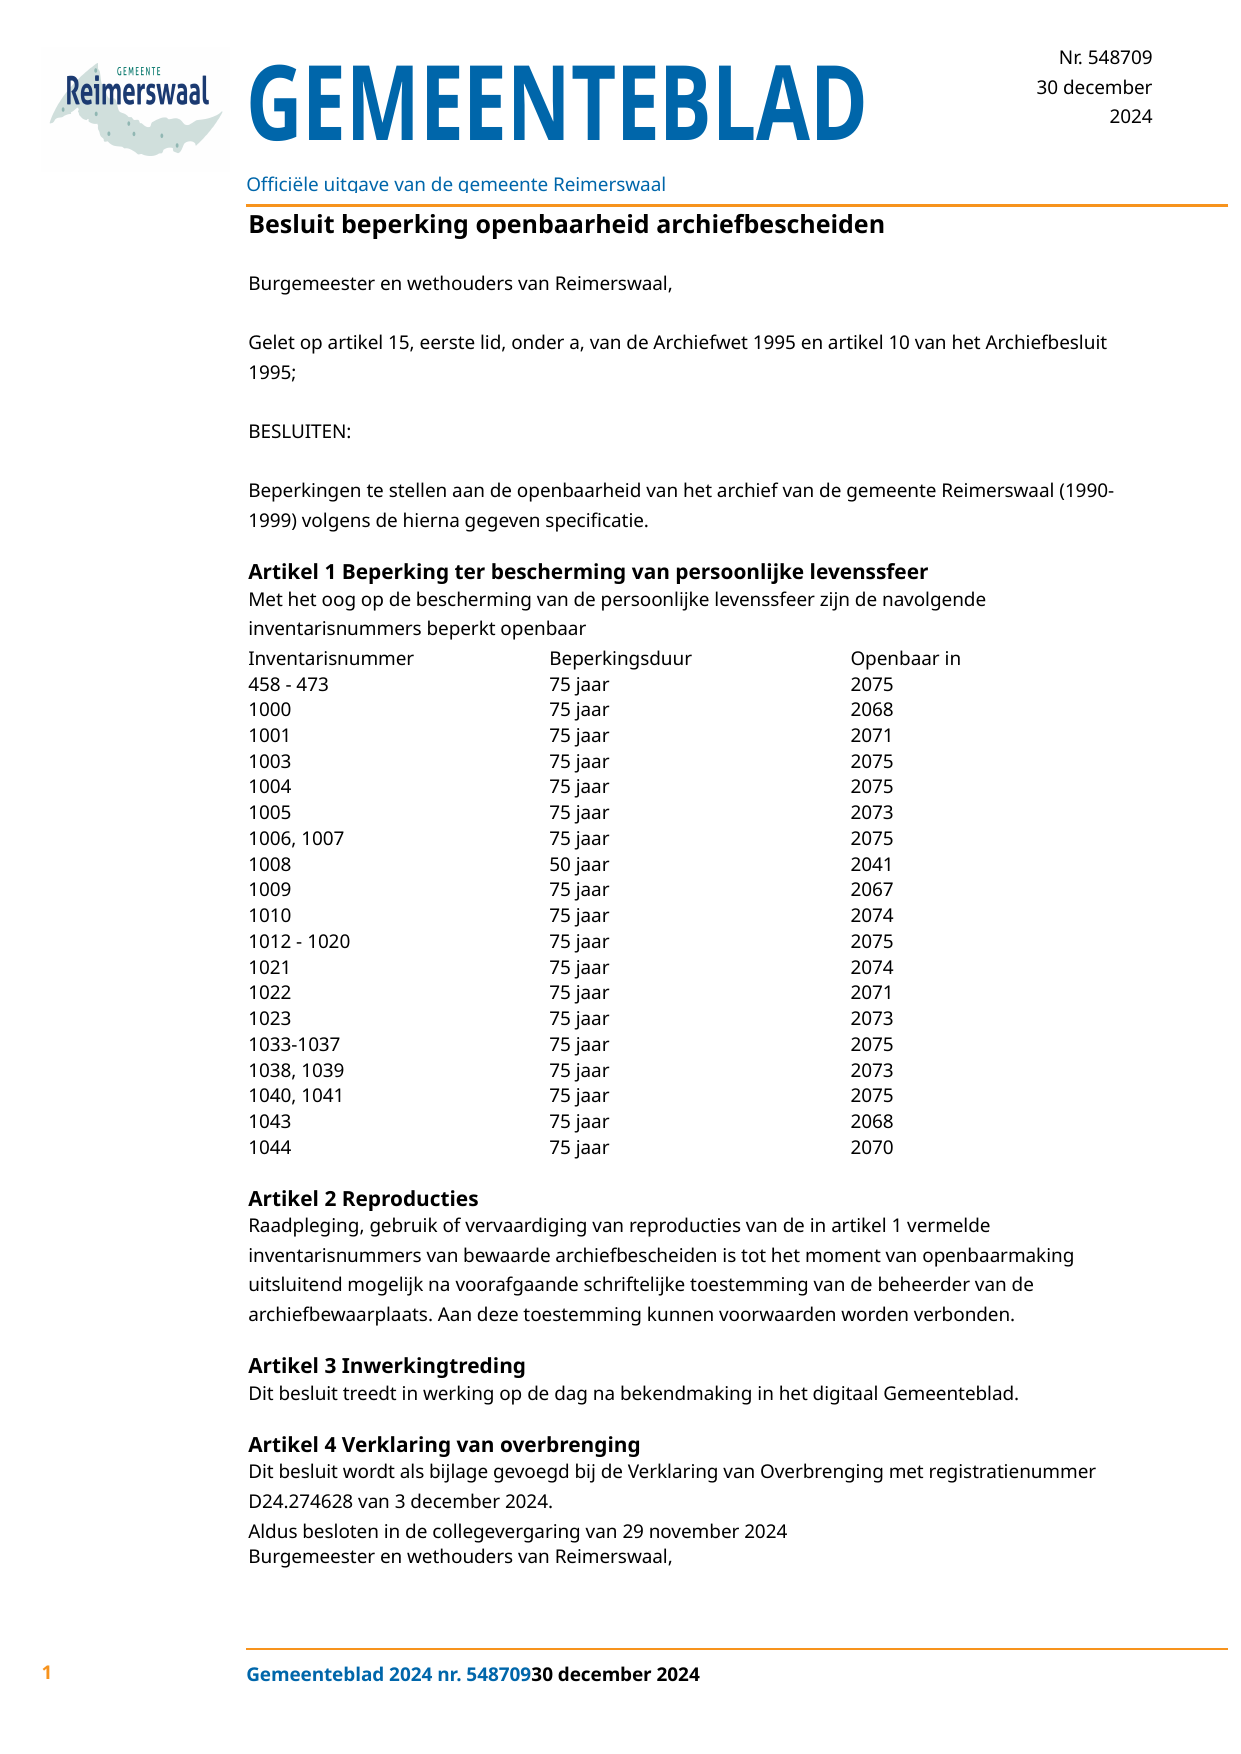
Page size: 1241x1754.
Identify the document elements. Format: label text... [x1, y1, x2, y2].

table_cell 75 jaar [549, 1108, 850, 1134]
table_cell 2073 [850, 800, 1152, 825]
table_cell 1040, 1041 [248, 1083, 549, 1108]
text Burgemeester en wethouders van Reimerswaal, [248, 270, 1152, 296]
table_cell 2067 [850, 877, 1152, 902]
text BESLUITEN: [248, 418, 1152, 444]
table_cell 75 jaar [549, 903, 850, 928]
table_header Inventarisnummer [248, 645, 549, 671]
table_cell 75 jaar [549, 1031, 850, 1057]
table_cell 1003 [248, 748, 549, 774]
text Artikel 4 Verklaring van overbrenging [248, 1430, 1152, 1459]
table_cell 1010 [248, 903, 549, 928]
table_cell 1000 [248, 697, 549, 722]
table_cell 1022 [248, 980, 549, 1005]
text Artikel 2 Reproducties [248, 1184, 1152, 1212]
text Dit besluit wordt als bijlage gevoegd bij de Verklaring van Overbrenging met registratienummer D24.274628 van 3 december 2024. [248, 1459, 1152, 1514]
table_cell 2075 [850, 671, 1152, 697]
table_cell 1009 [248, 877, 549, 902]
table_cell 75 jaar [549, 1083, 850, 1108]
table_cell 2070 [850, 1134, 1152, 1160]
text Burgemeester en wethouders van Reimerswaal, [248, 1543, 1152, 1569]
table_header Beperkingsduur [549, 645, 850, 671]
table_cell 2068 [850, 1108, 1152, 1134]
text Raadpleging, gebruik of vervaardiging van reproducties van de in artikel 1 vermelde inventarisnummers van bewaarde archiefbescheiden is tot het moment van openbaarmaking uitsluitend mogelijk na voorafgaande schriftelijke toestemming van de beheerder van de archiefbewaarplaats. Aan deze toestemming kunnen voorwaarden worden verbonden. [248, 1212, 1152, 1327]
text Artikel 3 Inwerkingtreding [248, 1351, 1152, 1380]
table_cell 2073 [850, 1005, 1152, 1031]
table_cell 1044 [248, 1134, 549, 1160]
picture [41, 47, 231, 172]
table_cell 75 jaar [549, 1057, 850, 1082]
table_cell 1008 [248, 851, 549, 877]
table_cell 1043 [248, 1108, 549, 1134]
text Aldus besloten in de collegevergaring van 29 november 2024 [248, 1518, 1152, 1543]
table_cell 75 jaar [549, 1005, 850, 1031]
table_cell 2075 [850, 825, 1152, 851]
table_cell 75 jaar [549, 800, 850, 825]
table_cell 75 jaar [549, 722, 850, 748]
table_cell 2075 [850, 928, 1152, 954]
text Met het oog op de bescherming van de persoonlijke levenssfeer zijn de navolgende inventarisnummers beperkt openbaar [248, 586, 1152, 641]
table_cell 75 jaar [549, 671, 850, 697]
table_cell 1038, 1039 [248, 1057, 549, 1082]
table_cell 1004 [248, 774, 549, 799]
table_cell 75 jaar [549, 928, 850, 954]
table_cell 2073 [850, 1057, 1152, 1082]
table_cell 2074 [850, 954, 1152, 979]
text Dit besluit treedt in werking op de dag na bekendmaking in het digitaal Gemeenteblad. [248, 1380, 1152, 1406]
text Besluit beperking openbaarheid archiefbescheiden [248, 207, 1152, 241]
table_cell 2075 [850, 1031, 1152, 1057]
table_cell 50 jaar [549, 851, 850, 877]
table_cell 75 jaar [549, 980, 850, 1005]
table_cell 75 jaar [549, 774, 850, 799]
table_header Openbaar in [850, 645, 1152, 671]
table_cell 1005 [248, 800, 549, 825]
table_cell 75 jaar [549, 1134, 850, 1160]
text Gelet op artikel 15, eerste lid, onder a, van de Archiefwet 1995 en artikel 10 van het Archiefbesluit 1995; [248, 329, 1152, 385]
table_cell 75 jaar [549, 825, 850, 851]
table_cell 2074 [850, 903, 1152, 928]
table_cell 2075 [850, 1083, 1152, 1108]
table_cell 75 jaar [549, 697, 850, 722]
table_cell 1021 [248, 954, 549, 979]
table_cell 2075 [850, 774, 1152, 799]
table_cell 1023 [248, 1005, 549, 1031]
text Beperkingen te stellen aan de openbaarheid van het archief van de gemeente Reimerswaal (1990-1999) volgens de hierna gegeven specificatie. [248, 477, 1152, 533]
table_cell 1012 - 1020 [248, 928, 549, 954]
table_cell 2071 [850, 722, 1152, 748]
table_cell 2041 [850, 851, 1152, 877]
table_cell 75 jaar [549, 954, 850, 979]
table_cell 75 jaar [549, 877, 850, 902]
table_cell 75 jaar [549, 748, 850, 774]
table_cell 1006, 1007 [248, 825, 549, 851]
text Artikel 1 Beperking ter bescherming van persoonlijke levenssfeer [248, 557, 1152, 586]
table_cell 2068 [850, 697, 1152, 722]
table_cell 2071 [850, 980, 1152, 1005]
table_cell 1033-1037 [248, 1031, 549, 1057]
table_cell 2075 [850, 748, 1152, 774]
table_cell 1001 [248, 722, 549, 748]
table_cell 458 - 473 [248, 671, 549, 697]
